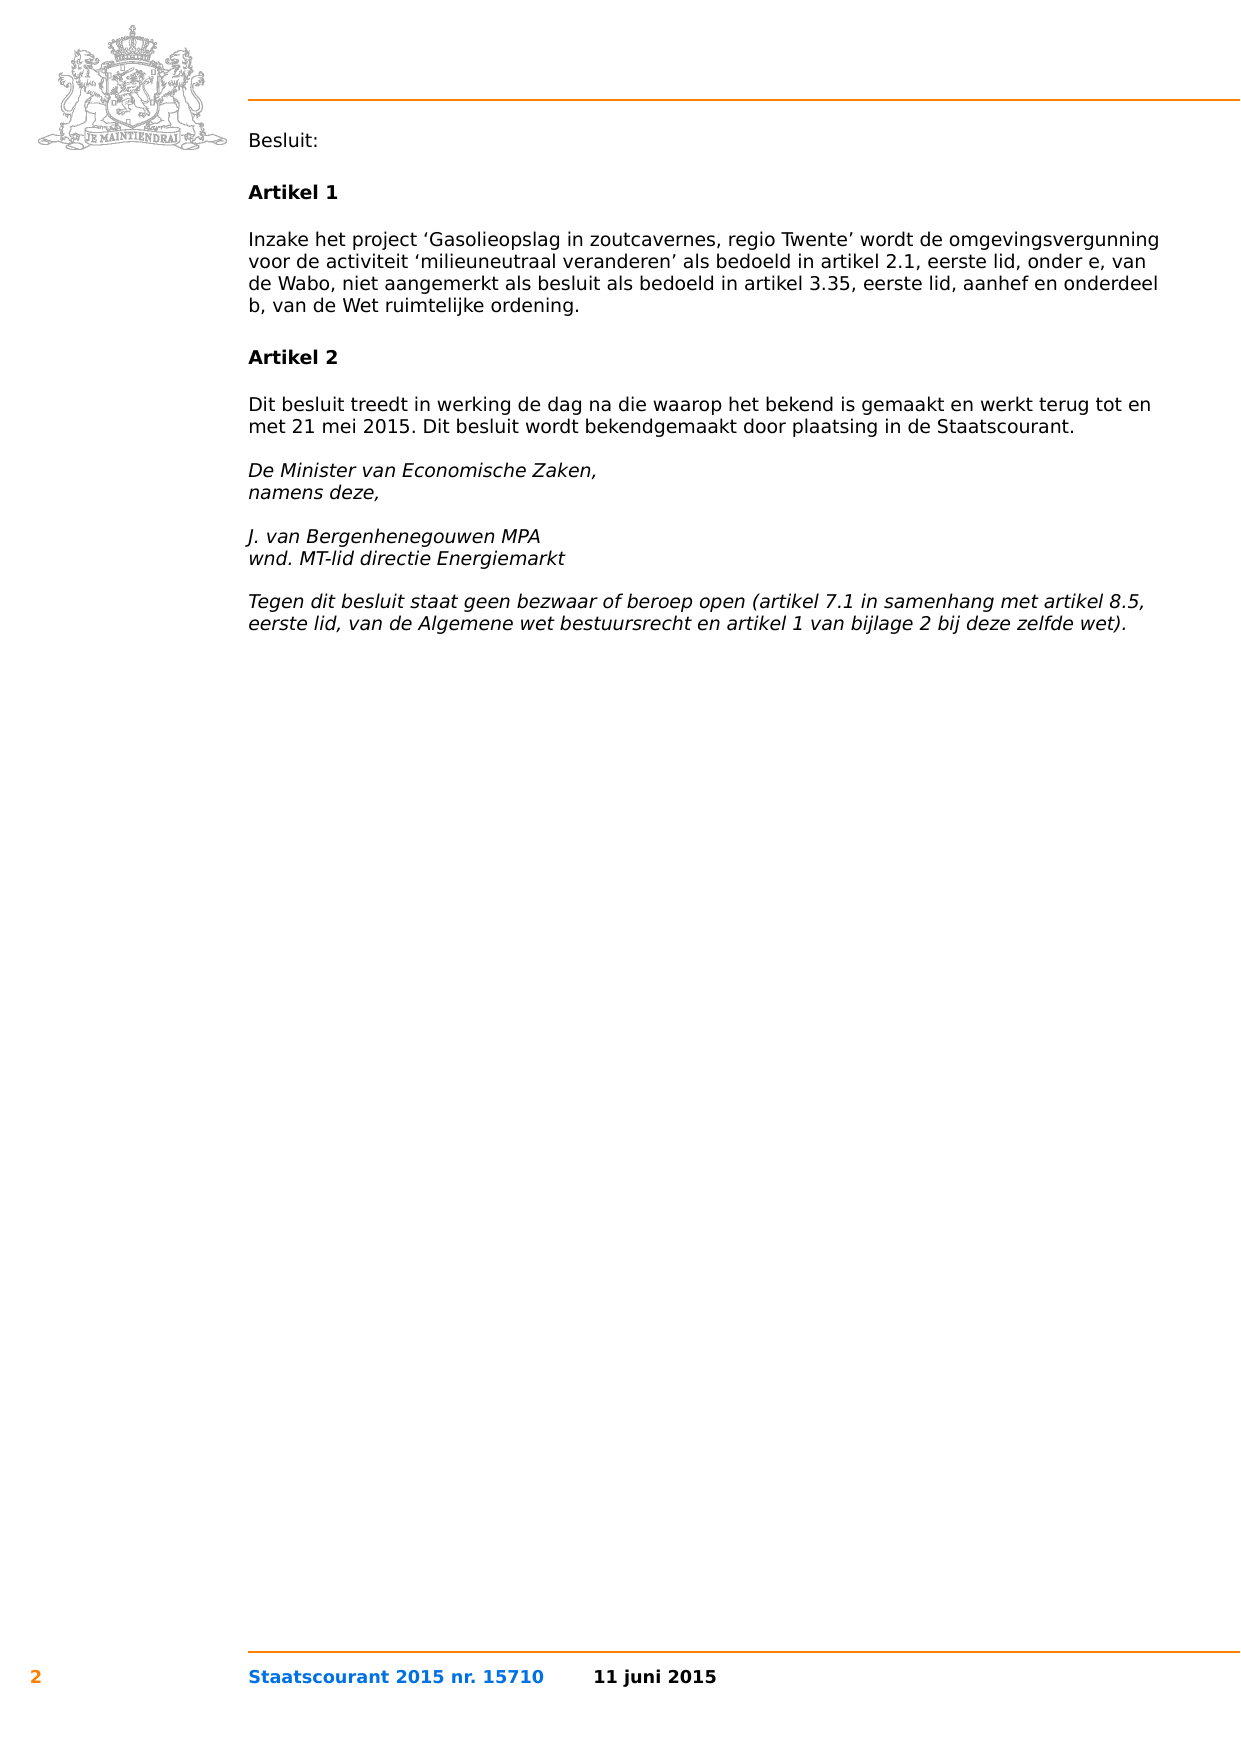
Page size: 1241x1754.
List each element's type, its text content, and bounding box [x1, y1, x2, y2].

subtitle Artikel 2 [248, 347, 1163, 369]
text Inzake het project ‘Gasolieopslag in zoutcavernes, regio Twente’ wordt de omgevingsvergunning voor de activiteit ‘milieuneutraal veranderen’ als bedoeld in artikel 2.1, eerste lid, onder e, van de Wabo, niet aangemerkt als besluit als bedoeld in artikel 3.35, eerste lid, aanhef en onderdeel b, van de Wet ruimtelijke ordening. [248, 229, 1163, 317]
picture [38, 25, 227, 150]
text Besluit: [248, 130, 1163, 152]
text Tegen dit besluit staat geen bezwaar of beroep open (artikel 7.1 in samenhang met artikel 8.5, eerste lid, van de Algemene wet bestuursrecht en artikel 1 van bijlage 2 bij deze zelfde wet). [248, 591, 1163, 635]
subtitle Artikel 1 [248, 182, 1163, 204]
text De Minister van Economische Zaken, namens deze, J. van Bergenhenegouwen MPA wnd. MT-lid directie Energiemarkt [248, 459, 1163, 569]
text Dit besluit treedt in werking de dag na die waarop het bekend is gemaakt en werkt terug tot en met 21 mei 2015. Dit besluit wordt bekendgemaakt door plaatsing in de Staatscourant. [248, 394, 1163, 438]
